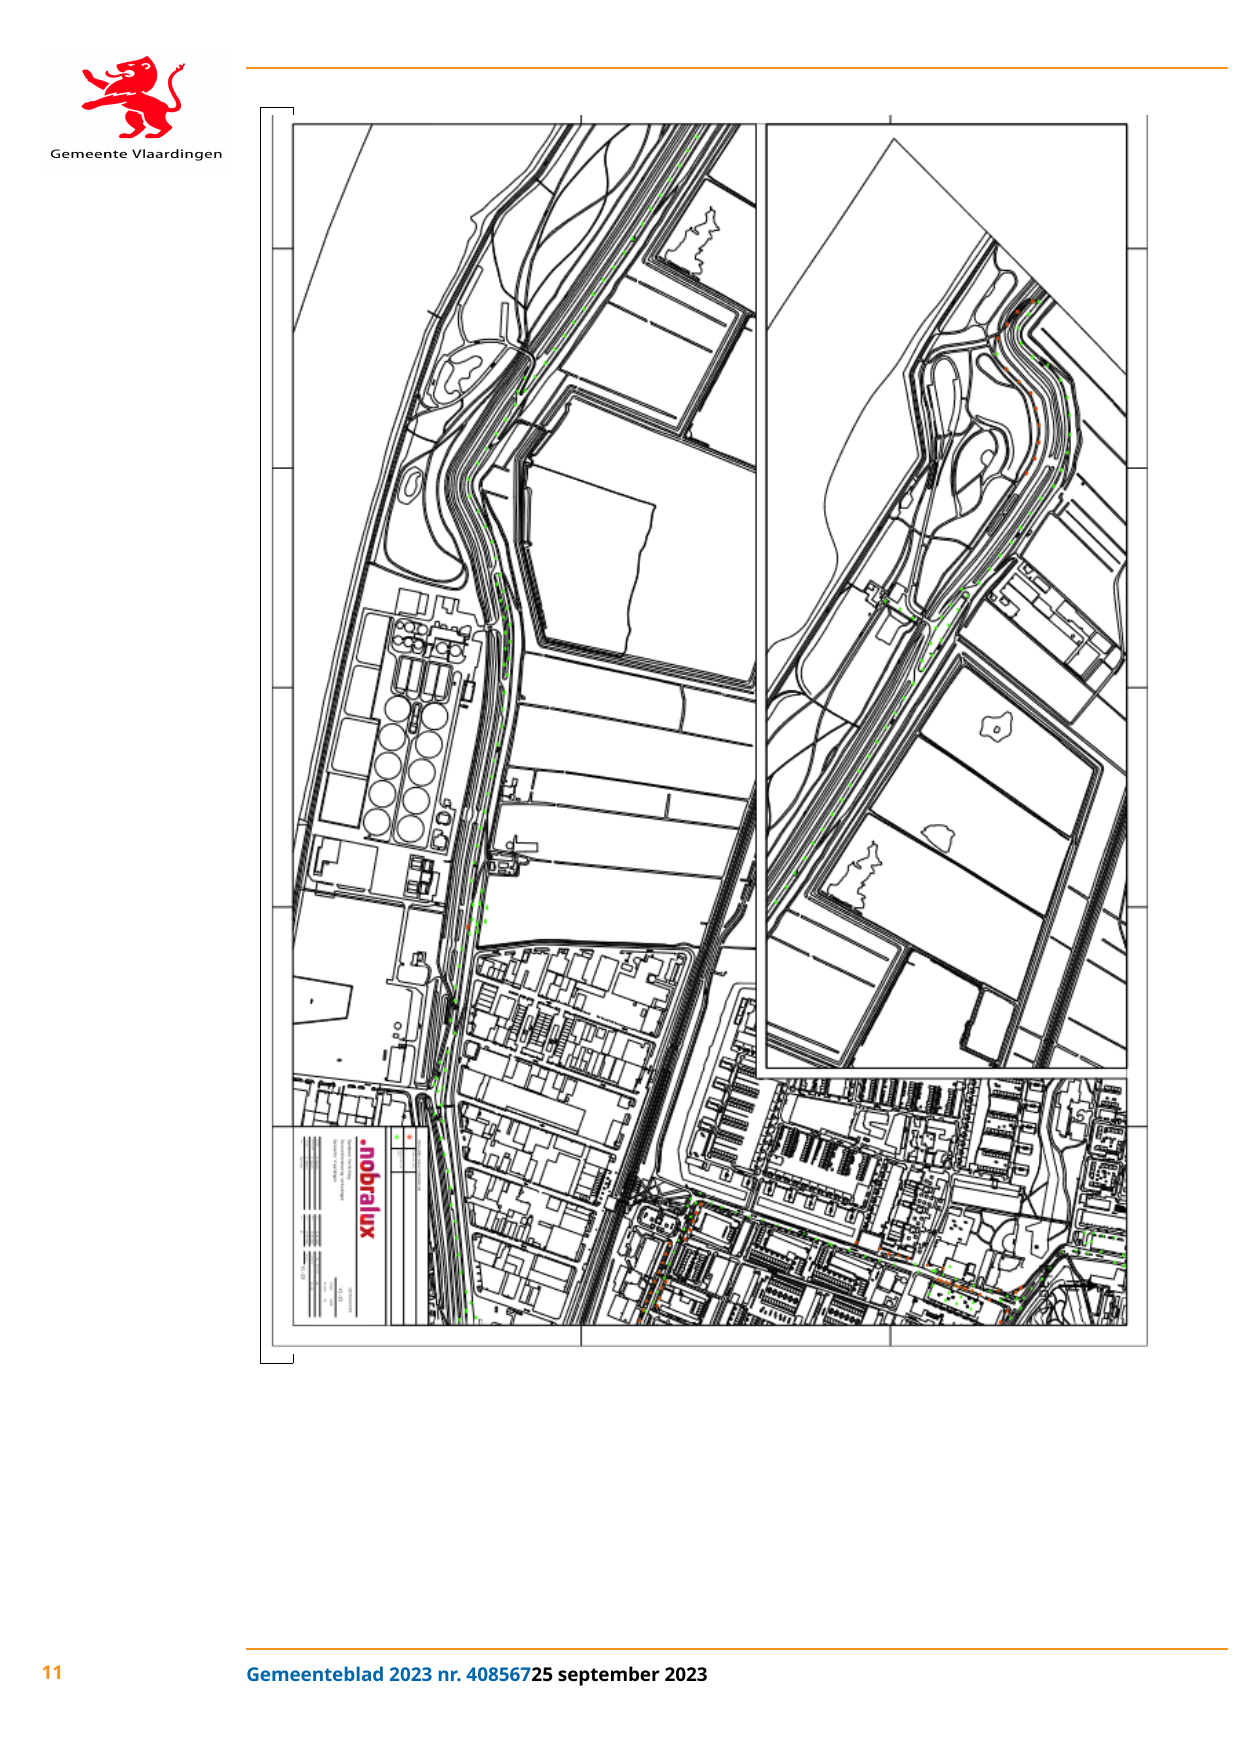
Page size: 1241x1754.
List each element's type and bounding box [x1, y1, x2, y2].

picture [41, 47, 231, 172]
picture [268, 115, 1155, 1354]
